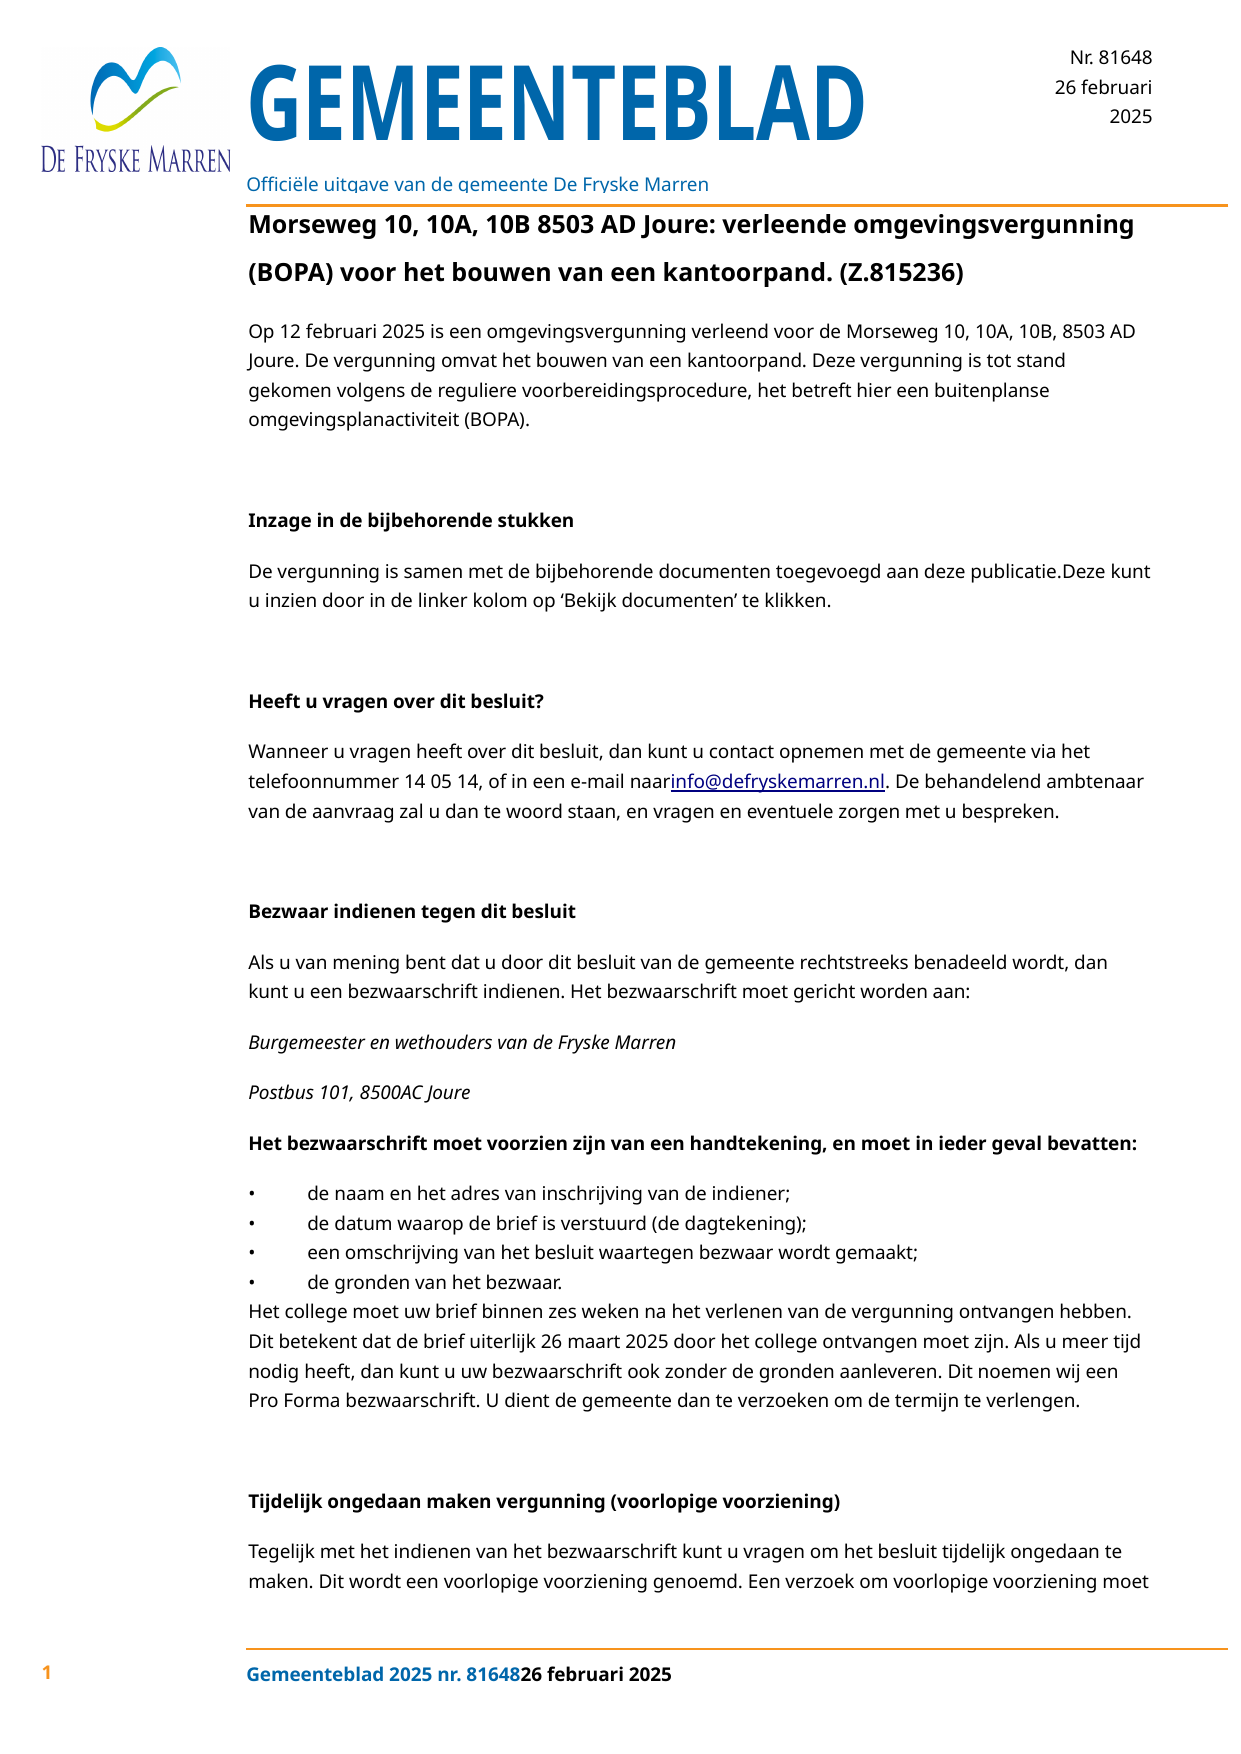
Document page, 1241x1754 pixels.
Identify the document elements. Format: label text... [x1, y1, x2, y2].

text Inzage in de bijbehorende stukken [248, 507, 1152, 533]
text Als u van mening bent dat u door dit besluit van de gemeente rechtstreeks benadeeld wordt, dan kunt u een bezwaarschrift indienen. Het bezwaarschrift moet gericht worden aan: [248, 949, 1152, 1004]
list de naam en het adres van inschrijving van de indiener; [248, 1180, 1152, 1206]
text Het bezwaarschrift moet voorzien zijn van een handtekening, en moet in ieder geval bevatten: [248, 1130, 1152, 1156]
text Postbus 101, 8500AC Joure [248, 1079, 1152, 1105]
list de datum waarop de brief is verstuurd (de dagtekening); [248, 1210, 1152, 1236]
text Burgemeester en wethouders van de Fryske Marren [248, 1029, 1152, 1055]
picture [41, 47, 231, 172]
list de gronden van het bezwaar. [248, 1269, 1152, 1295]
text Morseweg 10, 10A, 10B 8503 AD Joure: verleende omgevingsvergunning (BOPA) voor het bouwen van een kantoorpand. (Z.815236) [248, 207, 1152, 288]
text De vergunning is samen met de bijbehorende documenten toegevoegd aan deze publicatie.Deze kunt u inzien door in de linker kolom op ‘Bekijk documenten’ te klikken. [248, 558, 1152, 613]
text Wanneer u vragen heeft over dit besluit, dan kunt u contact opnemen met de gemeente via het telefoonnummer 14 05 14, of in een e-mail naarinfo@defryskemarren.nl. De behandelend ambtenaar van de aanvraag zal u dan te woord staan, en vragen en eventuele zorgen met u bespreken. [248, 739, 1152, 824]
text Tegelijk met het indienen van het bezwaarschrift kunt u vragen om het besluit tijdelijk ongedaan te maken. Dit wordt een voorlopige voorziening genoemd. Een verzoek om voorlopige voorziening moet [248, 1539, 1152, 1594]
text Op 12 februari 2025 is een omgevingsvergunning verleend voor de Morseweg 10, 10A, 10B, 8503 AD Joure. De vergunning omvat het bouwen van een kantoorpand. Deze vergunning is tot stand gekomen volgens de reguliere voorbereidingsprocedure, het betreft hier een buitenplanse omgevingsplanactiviteit (BOPA). [248, 318, 1152, 432]
text Het college moet uw brief binnen zes weken na het verlenen van de vergunning ontvangen hebben. Dit betekent dat de brief uiterlijk 26 maart 2025 door het college ontvangen moet zijn. Als u meer tijd nodig heeft, dan kunt u uw bezwaarschrift ook zonder de gronden aanleveren. Dit noemen wij een Pro Forma bezwaarschrift. U dient de gemeente dan te verzoeken om de termijn te verlengen. [248, 1299, 1152, 1413]
text Bezwaar indienen tegen dit besluit [248, 899, 1152, 924]
list een omschrijving van het besluit waartegen bezwaar wordt gemaakt; [248, 1239, 1152, 1265]
text Heeft u vragen over dit besluit? [248, 688, 1152, 714]
text Tijdelijk ongedaan maken vergunning (voorlopige voorziening) [248, 1488, 1152, 1514]
